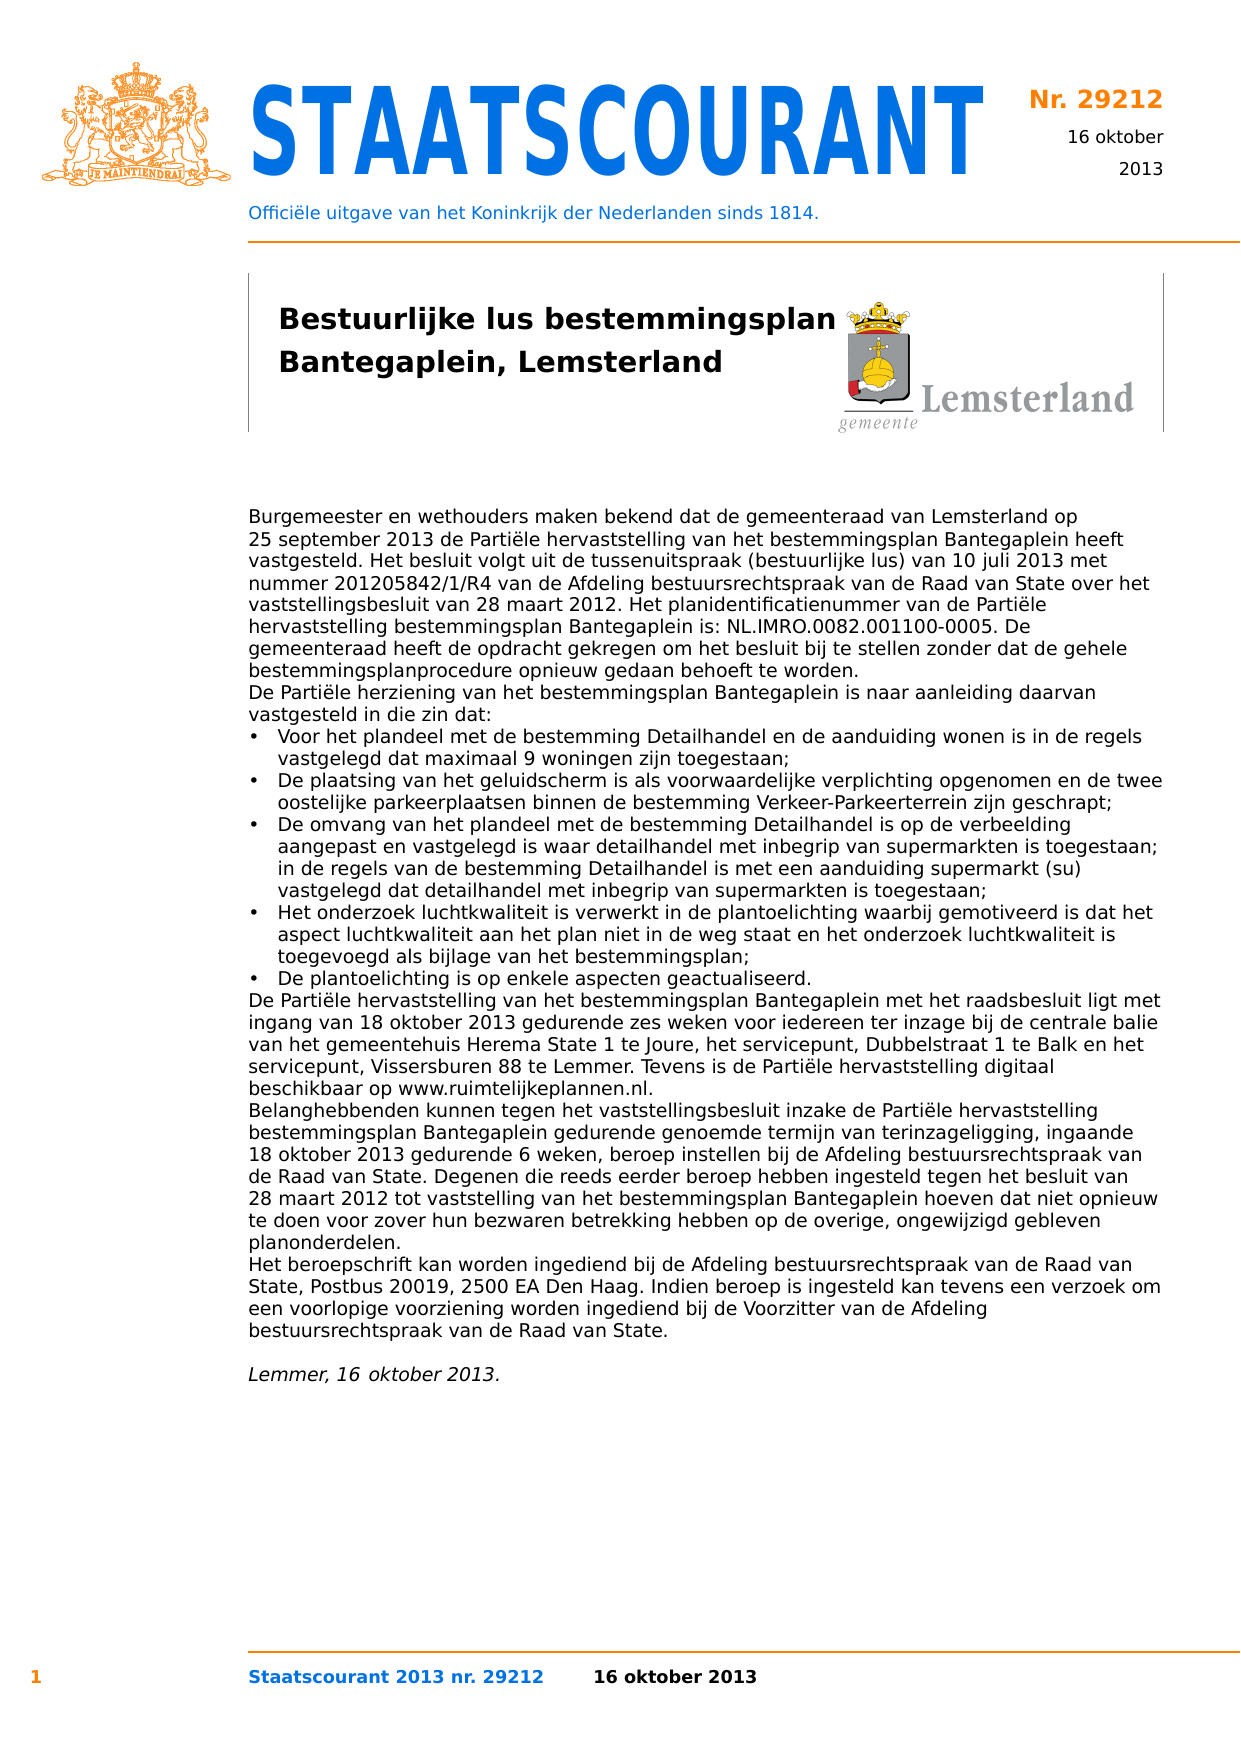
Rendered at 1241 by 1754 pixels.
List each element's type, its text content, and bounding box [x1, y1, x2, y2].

text • De plantoelichting is op enkele aspecten geactualiseerd. [248, 968, 1163, 990]
text • Voor het plandeel met de bestemming Detailhandel en de aanduiding wonen is in de regels vastgelegd dat maximaal 9 woningen zijn toegestaan; [248, 726, 1163, 770]
table_header [25, 62, 248, 241]
picture [838, 302, 1134, 433]
table_header Nr. 29212 [998, 62, 1240, 121]
table_header STAATSCOURANT [248, 62, 998, 203]
table_cell Officiële uitgave van het Koninkrijk der Nederlanden sinds 1814. [248, 203, 1240, 241]
picture [41, 62, 231, 186]
subtitle Bestuurlijke lus bestemmingsplan Bantegaplein, Lemsterland [249, 273, 1163, 432]
text Belanghebbenden kunnen tegen het vaststellingsbesluit inzake de Partiële hervaststelling bestemmingsplan Bantegaplein gedurende genoemde termijn van terinzageligging, ingaande 18 oktober 2013 gedurende 6 weken, beroep instellen bij de Afdeling bestuursrechtspraak van de Raad van State. Degenen die reeds eerder beroep hebben ingesteld tegen het besluit van 28 maart 2012 tot vaststelling van het bestemmingsplan Bantegaplein hoeven dat niet opnieuw te doen voor zover hun bezwaren betrekking hebben op de overige, ongewijzigd gebleven planonderdelen. [248, 1100, 1163, 1254]
text Burgemeester en wethouders maken bekend dat de gemeenteraad van Lemsterland op 25 september 2013 de Partiële hervaststelling van het bestemmingsplan Bantegaplein heeft vastgesteld. Het besluit volgt uit de tussenuitspraak (bestuurlijke lus) van 10 juli 2013 met nummer 201205842/1/R4 van de Afdeling bestuursrechtspraak van de Raad van State over het vaststellingsbesluit van 28 maart 2012. Het planidentificatienummer van de Partiële hervaststelling bestemmingsplan Bantegaplein is: NL.IMRO.0082.001100-0005. De gemeenteraad heeft de opdracht gekregen om het besluit bij te stellen zonder dat de gehele bestemmingsplanprocedure opnieuw gedaan behoeft te worden. [248, 506, 1163, 682]
text Het beroepschrift kan worden ingediend bij de Afdeling bestuursrechtspraak van de Raad van State, Postbus 20019, 2500 EA Den Haag. Indien beroep is ingesteld kan tevens een verzoek om een voorlopige voorziening worden ingediend bij de Voorzitter van de Afdeling bestuursrechtspraak van de Raad van State. [248, 1254, 1163, 1342]
text • De plaatsing van het geluidscherm is als voorwaardelijke verplichting opgenomen en de twee oostelijke parkeerplaatsen binnen de bestemming Verkeer-Parkeerterrein zijn geschrapt; [248, 770, 1163, 814]
text De Partiële herziening van het bestemmingsplan Bantegaplein is naar aanleiding daarvan vastgesteld in die zin dat: [248, 682, 1163, 726]
text De Partiële hervaststelling van het bestemmingsplan Bantegaplein met het raadsbesluit ligt met ingang van 18 oktober 2013 gedurende zes weken voor iedereen ter inzage bij de centrale balie van het gemeentehuis Herema State 1 te Joure, het servicepunt, Dubbelstraat 1 te Balk en het servicepunt, Vissersburen 88 te Lemmer. Tevens is de Partiële hervaststelling digitaal beschikbaar op www.ruimtelijkeplannen.nl. [248, 990, 1163, 1100]
text • Het onderzoek luchtkwaliteit is verwerkt in de plantoelichting waarbij gemotiveerd is dat het aspect luchtkwaliteit aan het plan niet in de weg staat en het onderzoek luchtkwaliteit is toegevoegd als bijlage van het bestemmingsplan; [248, 902, 1163, 968]
table_cell 2013 [998, 153, 1240, 203]
text Lemmer, 16 oktober 2013. [248, 1363, 1163, 1386]
text • De omvang van het plandeel met de bestemming Detailhandel is op de verbeelding aangepast en vastgelegd is waar detailhandel met inbegrip van supermarkten is toegestaan; in de regels van de bestemming Detailhandel is met een aanduiding supermarkt (su) vastgelegd dat detailhandel met inbegrip van supermarkten is toegestaan; [248, 814, 1163, 902]
table_cell 16 oktober [998, 121, 1240, 153]
